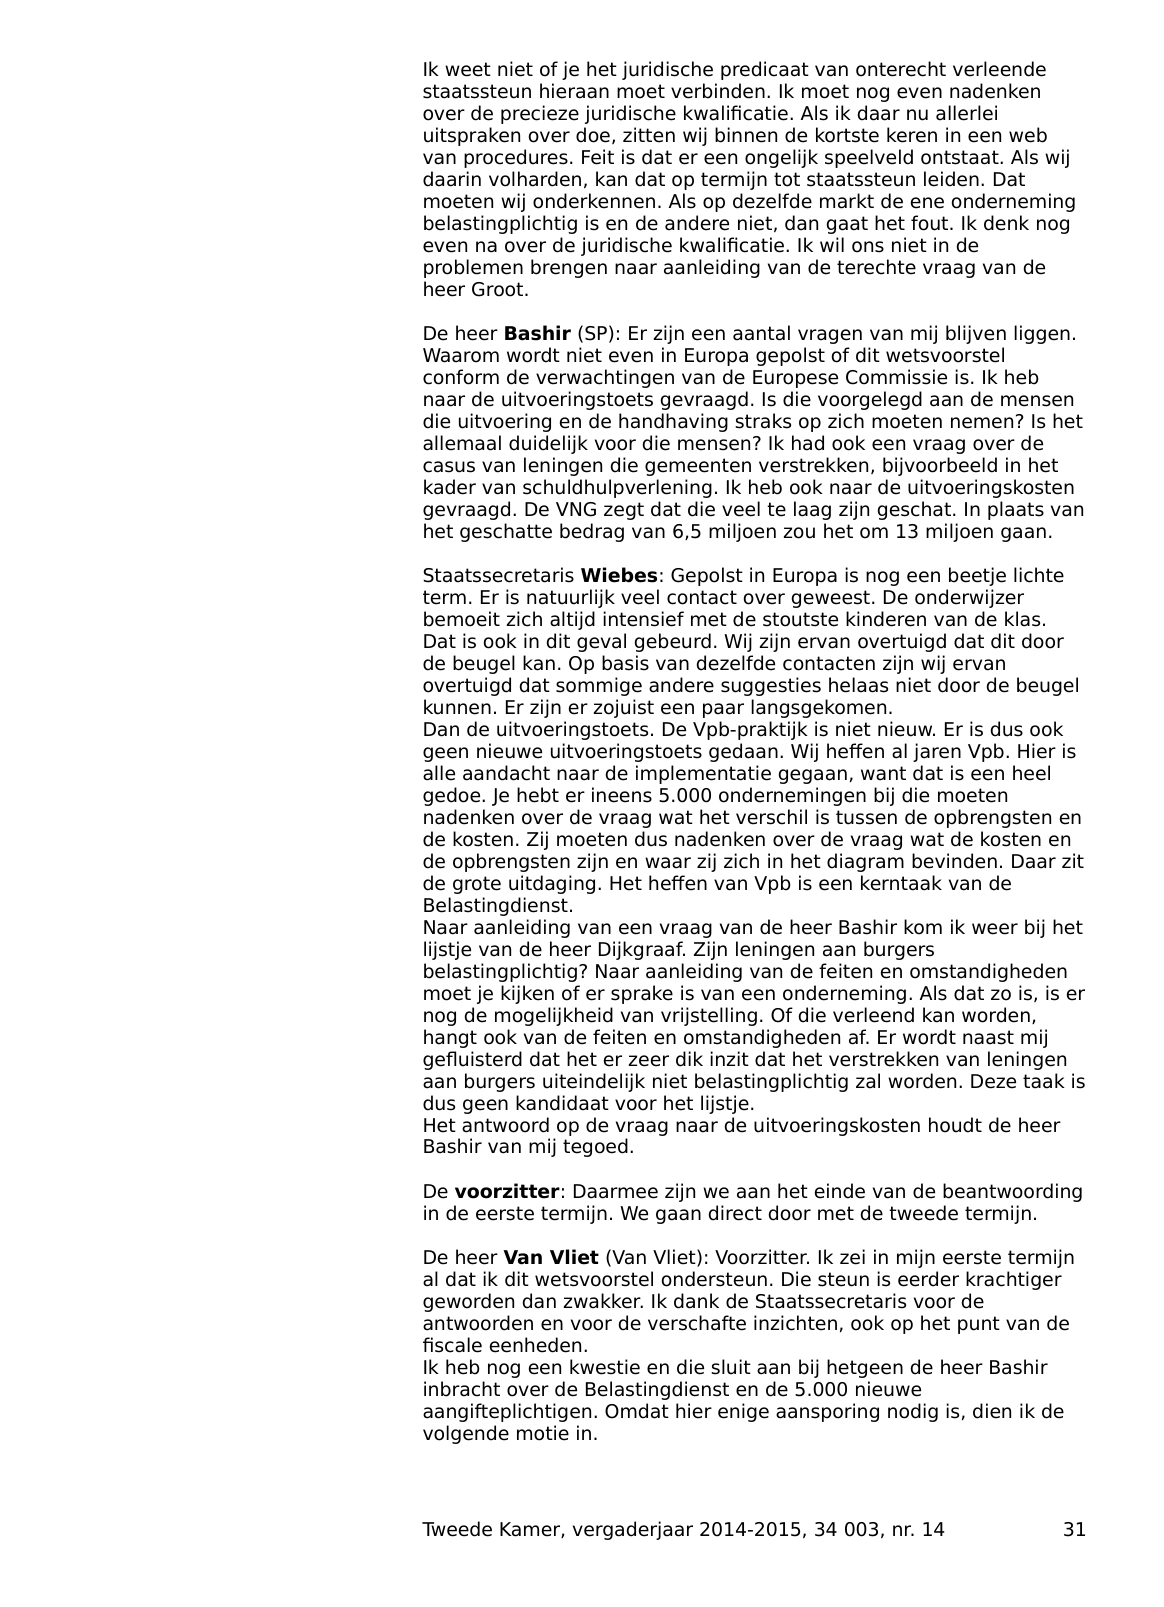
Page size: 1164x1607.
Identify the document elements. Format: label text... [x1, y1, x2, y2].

text De heer Bashir (SP): Er zijn een aantal vragen van mij blijven liggen. Waarom wordt niet even in Europa gepolst of dit wetsvoorstel conform de verwachtingen van de Europese Commissie is. Ik heb naar de uitvoeringstoets gevraagd. Is die voorgelegd aan de mensen die uitvoering en de handhaving straks op zich moeten nemen? Is het allemaal duidelijk voor die mensen? Ik had ook een vraag over de casus van leningen die gemeenten verstrekken, bijvoorbeeld in het kader van schuldhulpverlening. Ik heb ook naar de uitvoeringskosten gevraagd. De VNG zegt dat die veel te laag zijn geschat. In plaats van het geschatte bedrag van 6,5 miljoen zou het om 13 miljoen gaan. [422, 323, 1087, 543]
text Ik heb nog een kwestie en die sluit aan bij hetgeen de heer Bashir inbracht over de Belastingdienst en de 5.000 nieuwe aangifteplichtigen. Omdat hier enige aansporing nodig is, dien ik de volgende motie in. [422, 1357, 1087, 1444]
text Dan de uitvoeringstoets. De Vpb-praktijk is niet nieuw. Er is dus ook geen nieuwe uitvoeringstoets gedaan. Wij heffen al jaren Vpb. Hier is alle aandacht naar de implementatie gegaan, want dat is een heel gedoe. Je hebt er ineens 5.000 ondernemingen bij die moeten nadenken over de vraag wat het verschil is tussen de opbrengsten en de kosten. Zij moeten dus nadenken over de vraag wat de kosten en de opbrengsten zijn en waar zij zich in het diagram bevinden. Daar zit de grote uitdaging. Het heffen van Vpb is een kerntaak van de Belastingdienst. [422, 719, 1087, 917]
text Het antwoord op de vraag naar de uitvoeringskosten houdt de heer Bashir van mij tegoed. [422, 1114, 1087, 1158]
text Staatssecretaris Wiebes: Gepolst in Europa is nog een beetje lichte term. Er is natuurlijk veel contact over geweest. De onderwijzer bemoeit zich altijd intensief met de stoutste kinderen van de klas. Dat is ook in dit geval gebeurd. Wij zijn ervan overtuigd dat dit door de beugel kan. Op basis van dezelfde contacten zijn wij ervan overtuigd dat sommige andere suggesties helaas niet door de beugel kunnen. Er zijn er zojuist een paar langsgekomen. [422, 565, 1087, 719]
text De voorzitter: Daarmee zijn we aan het einde van de beantwoording in de eerste termijn. We gaan direct door met de tweede termijn. [422, 1181, 1087, 1224]
text De heer Van Vliet (Van Vliet): Voorzitter. Ik zei in mijn eerste termijn al dat ik dit wetsvoorstel ondersteun. Die steun is eerder krachtiger geworden dan zwakker. Ik dank de Staatssecretaris voor de antwoorden en voor de verschafte inzichten, ook op het punt van de fiscale eenheden. [422, 1247, 1087, 1357]
text Naar aanleiding van een vraag van de heer Bashir kom ik weer bij het lijstje van de heer Dijkgraaf. Zijn leningen aan burgers belastingplichtig? Naar aanleiding van de feiten en omstandigheden moet je kijken of er sprake is van een onderneming. Als dat zo is, is er nog de mogelijkheid van vrijstelling. Of die verleend kan worden, hangt ook van de feiten en omstandigheden af. Er wordt naast mij gefluisterd dat het er zeer dik inzit dat het verstrekken van leningen aan burgers uiteindelijk niet belastingplichtig zal worden. Deze taak is dus geen kandidaat voor het lijstje. [422, 917, 1087, 1114]
text Ik weet niet of je het juridische predicaat van onterecht verleende staatssteun hieraan moet verbinden. Ik moet nog even nadenken over de precieze juridische kwalificatie. Als ik daar nu allerlei uitspraken over doe, zitten wij binnen de kortste keren in een web van procedures. Feit is dat er een ongelijk speelveld ontstaat. Als wij daarin volharden, kan dat op termijn tot staatssteun leiden. Dat moeten wij onderkennen. Als op dezelfde markt de ene onderneming belastingplichtig is en de andere niet, dan gaat het fout. Ik denk nog even na over de juridische kwalificatie. Ik wil ons niet in de problemen brengen naar aanleiding van de terechte vraag van de heer Groot. [422, 59, 1087, 301]
